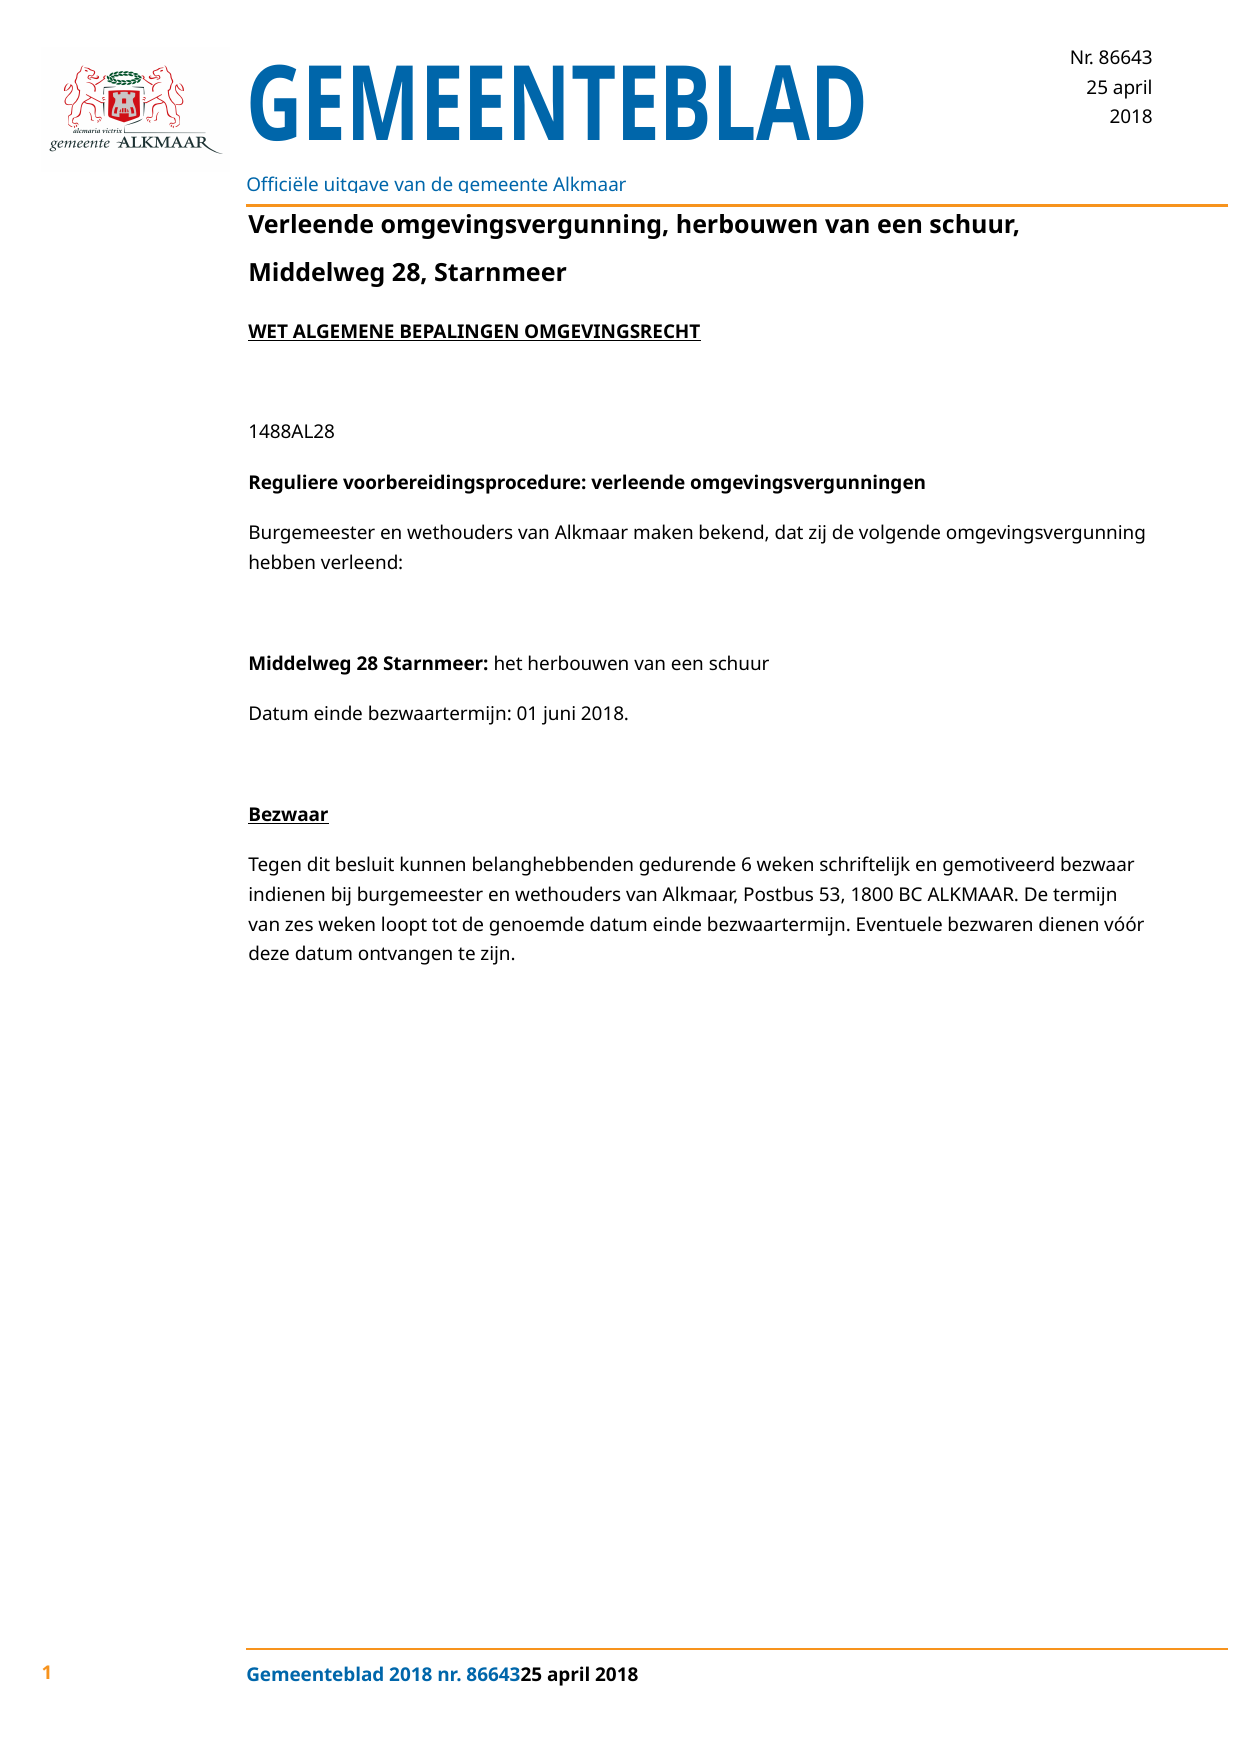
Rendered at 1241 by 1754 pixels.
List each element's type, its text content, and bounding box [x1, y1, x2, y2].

text Burgemeester en wethouders van Alkmaar maken bekend, dat zij de volgende omgevingsvergunning hebben verleend: [248, 519, 1152, 575]
text Middelweg 28 Starnmeer: het herbouwen van een schuur [248, 650, 1152, 676]
text Datum einde bezwaartermijn: 01 juni 2018. [248, 700, 1152, 726]
text Verleende omgevingsvergunning, herbouwen van een schuur, Middelweg 28, Starnmeer [248, 207, 1152, 288]
picture [41, 47, 231, 172]
text Tegen dit besluit kunnen belanghebbenden gedurende 6 weken schriftelijk en gemotiveerd bezwaar indienen bij burgemeester en wethouders van Alkmaar, Postbus 53, 1800 BC ALKMAAR. De termijn van zes weken loopt tot de genoemde datum einde bezwaartermijn. Eventuele bezwaren dienen vóór deze datum ontvangen te zijn. [248, 852, 1152, 966]
text Reguliere voorbereidingsprocedure: verleende omgevingsvergunningen [248, 469, 1152, 495]
text 1488AL28 [248, 419, 1152, 444]
text Bezwaar [248, 801, 1152, 827]
text WET ALGEMENE BEPALINGEN OMGEVINGSRECHT [248, 318, 1152, 344]
